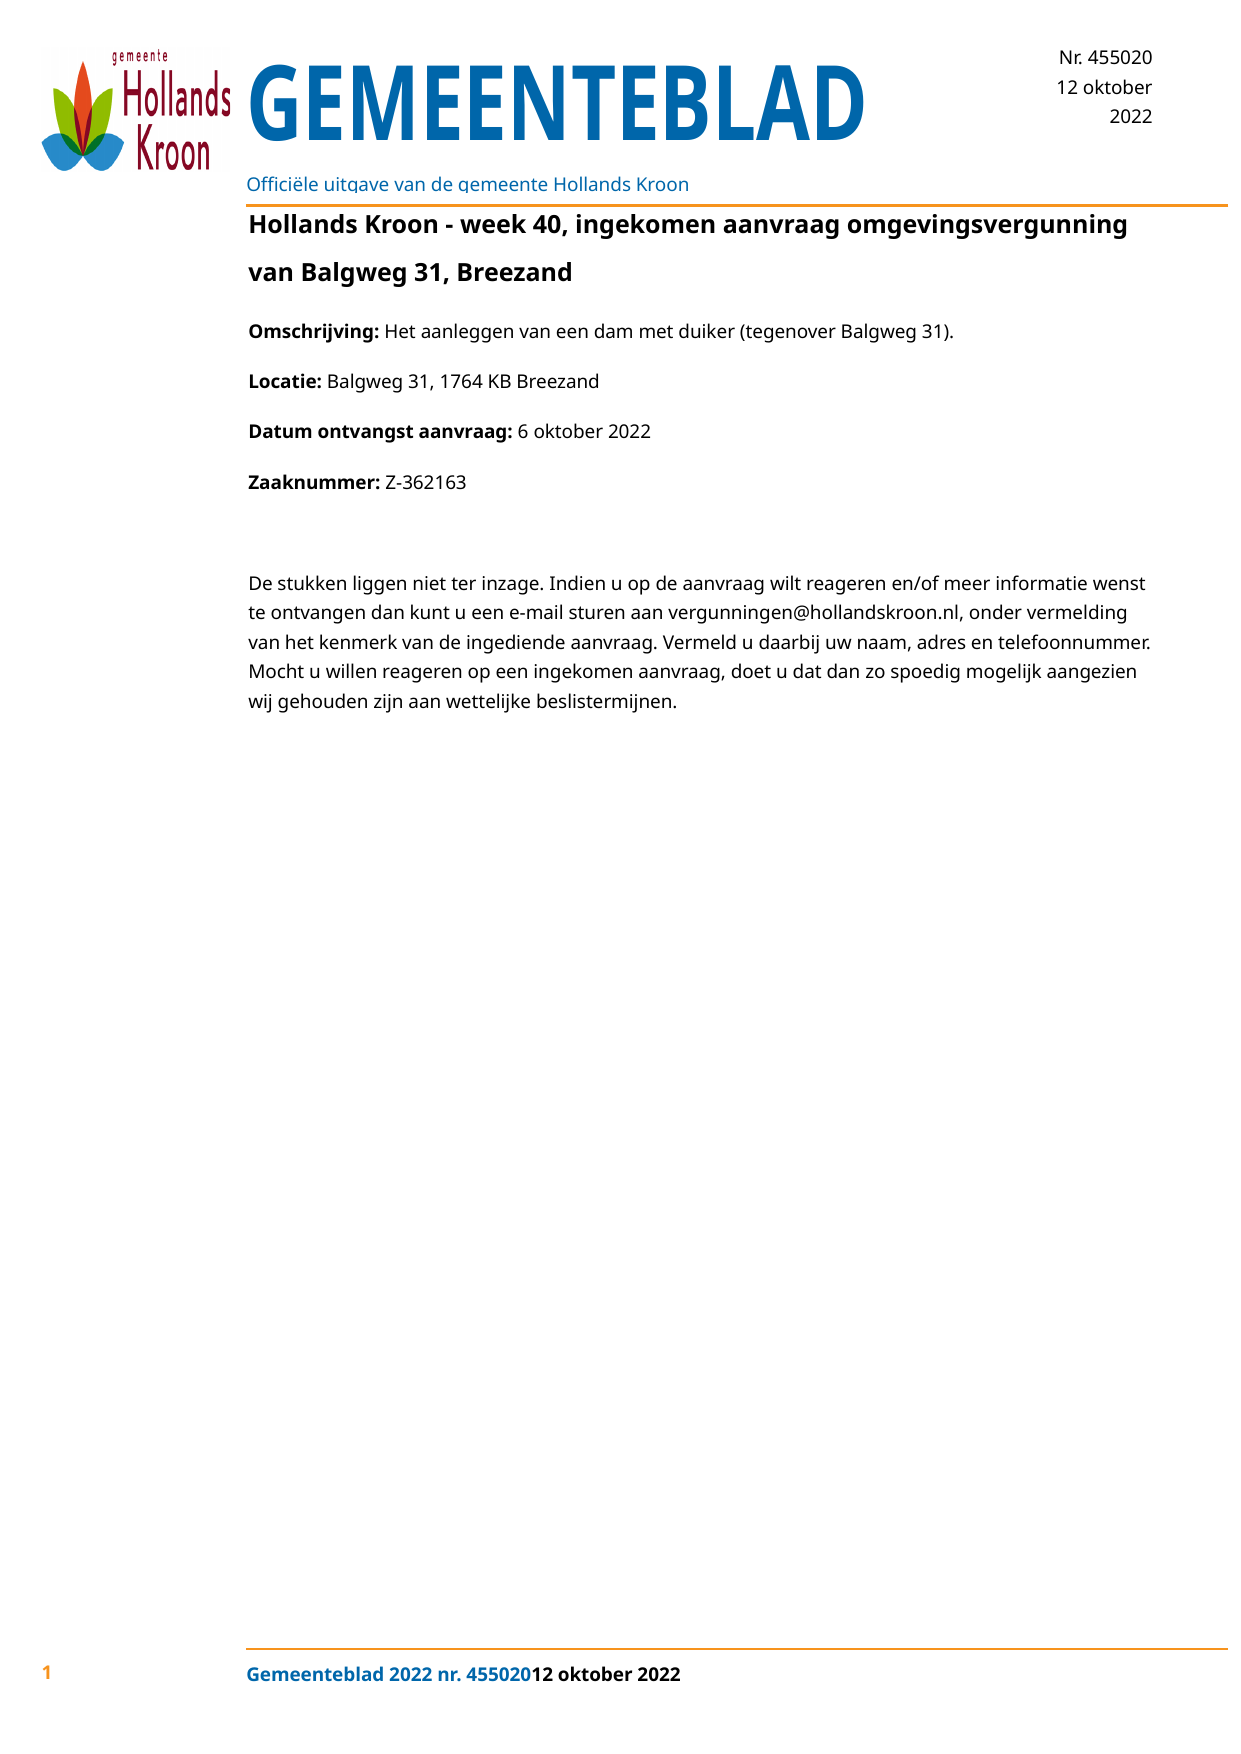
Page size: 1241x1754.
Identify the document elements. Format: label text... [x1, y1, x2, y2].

text Locatie: Balgweg 31, 1764 KB Breezand [248, 368, 1152, 394]
text De stukken liggen niet ter inzage. Indien u op de aanvraag wilt reageren en/of meer informatie wenst te ontvangen dan kunt u een e-mail sturen aan vergunningen@hollandskroon.nl, onder vermelding van het kenmerk van de ingediende aanvraag. Vermeld u daarbij uw naam, adres en telefoonnummer. Mocht u willen reageren op een ingekomen aanvraag, doet u dat dan zo spoedig mogelijk aangezien wij gehouden zijn aan wettelijke beslistermijnen. [248, 570, 1152, 714]
text Hollands Kroon - week 40, ingekomen aanvraag omgevingsvergunning van Balgweg 31, Breezand [248, 207, 1152, 288]
picture [41, 47, 231, 172]
text Datum ontvangst aanvraag: 6 oktober 2022 [248, 419, 1152, 444]
text Omschrijving: Het aanleggen van een dam met duiker (tegenover Balgweg 31). [248, 318, 1152, 344]
text Zaaknummer: Z-362163 [248, 469, 1152, 495]
